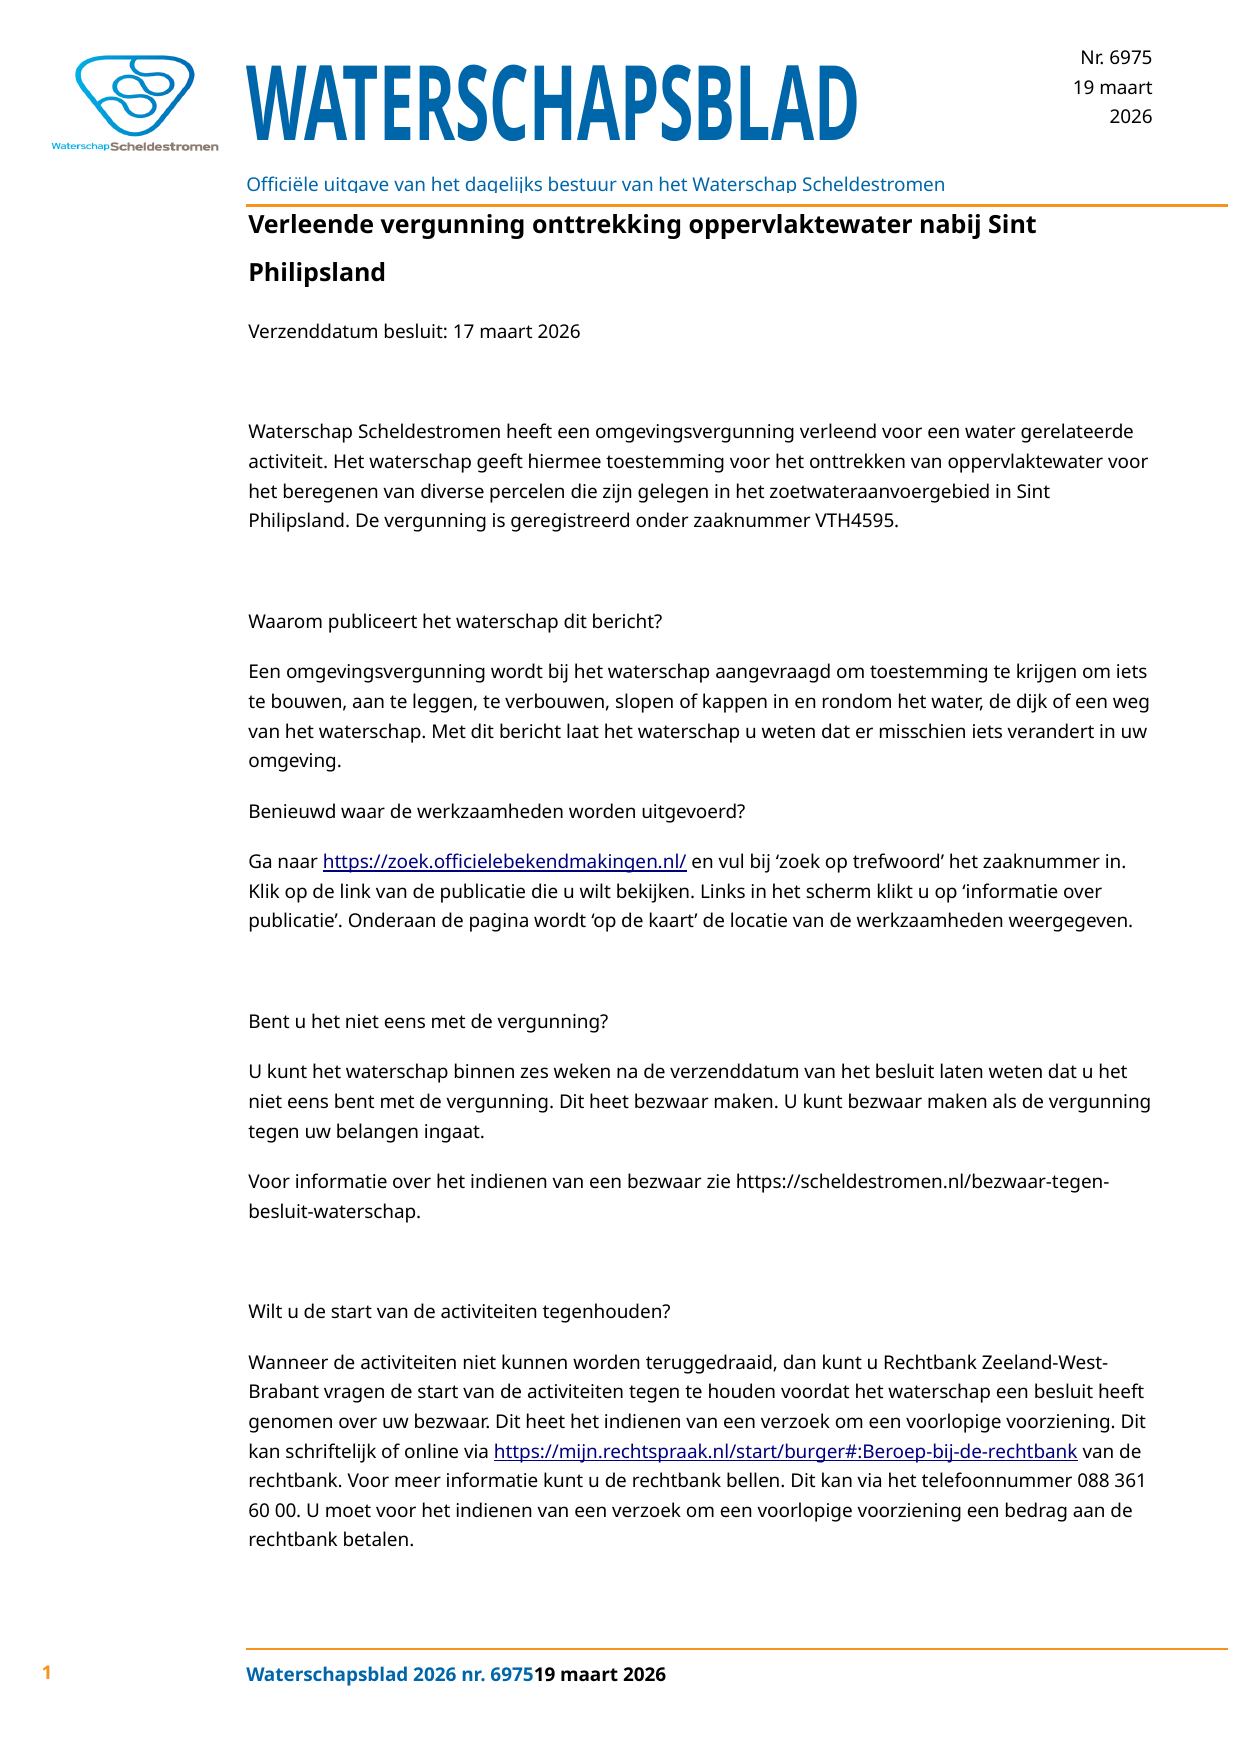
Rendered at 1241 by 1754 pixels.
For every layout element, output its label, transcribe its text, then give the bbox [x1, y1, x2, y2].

text Verleende vergunning onttrekking oppervlaktewater nabij Sint Philipsland [248, 207, 1152, 288]
picture [41, 47, 231, 172]
text Bent u het niet eens met de vergunning? [248, 1008, 1152, 1034]
text Waterschap Scheldestromen heeft een omgevingsvergunning verleend voor een water gerelateerde activiteit. Het waterschap geeft hiermee toestemming voor het onttrekken van oppervlaktewater voor het beregenen van diverse percelen die zijn gelegen in het zoetwateraanvoergebied in Sint Philipsland. De vergunning is geregistreerd onder zaaknummer VTH4595. [248, 419, 1152, 533]
text Wanneer de activiteiten niet kunnen worden teruggedraaid, dan kunt u Rechtbank Zeeland-West-Brabant vragen de start van de activiteiten tegen te houden voordat het waterschap een besluit heeft genomen over uw bezwaar. Dit heet het indienen van een verzoek om een voorlopige voorziening. Dit kan schriftelijk of online via https://mijn.rechtspraak.nl/start/burger#:Beroep-bij-de-rechtbank van de rechtbank. Voor meer informatie kunt u de rechtbank bellen. Dit kan via het telefoonnummer 088 361 60 00. U moet voor het indienen van een verzoek om een voorlopige voorziening een bedrag aan de rechtbank betalen. [248, 1349, 1152, 1552]
text Een omgevingsvergunning wordt bij het waterschap aangevraagd om toestemming te krijgen om iets te bouwen, aan te leggen, te verbouwen, slopen of kappen in en rondom het water, de dijk of een weg van het waterschap. Met dit bericht laat het waterschap u weten dat er misschien iets verandert in uw omgeving. [248, 659, 1152, 773]
text U kunt het waterschap binnen zes weken na de verzenddatum van het besluit laten weten dat u het niet eens bent met de vergunning. Dit heet bezwaar maken. U kunt bezwaar maken als de vergunning tegen uw belangen ingaat. [248, 1059, 1152, 1144]
text Waarom publiceert het waterschap dit bericht? [248, 608, 1152, 634]
text Voor informatie over het indienen van een bezwaar zie https://scheldestromen.nl/bezwaar-tegen-besluit-waterschap. [248, 1168, 1152, 1224]
text Benieuwd waar de werkzaamheden worden uitgevoerd? [248, 798, 1152, 824]
text Ga naar https://zoek.officielebekendmakingen.nl/ en vul bij ‘zoek op trefwoord’ het zaaknummer in. Klik op de link van de publicatie die u wilt bekijken. Links in het scherm klikt u op ‘informatie over publicatie’. Onderaan de pagina wordt ‘op de kaart’ de locatie van de werkzaamheden weergegeven. [248, 848, 1152, 933]
text Verzenddatum besluit: 17 maart 2026 [248, 318, 1152, 344]
text Wilt u de start van de activiteiten tegenhouden? [248, 1299, 1152, 1324]
